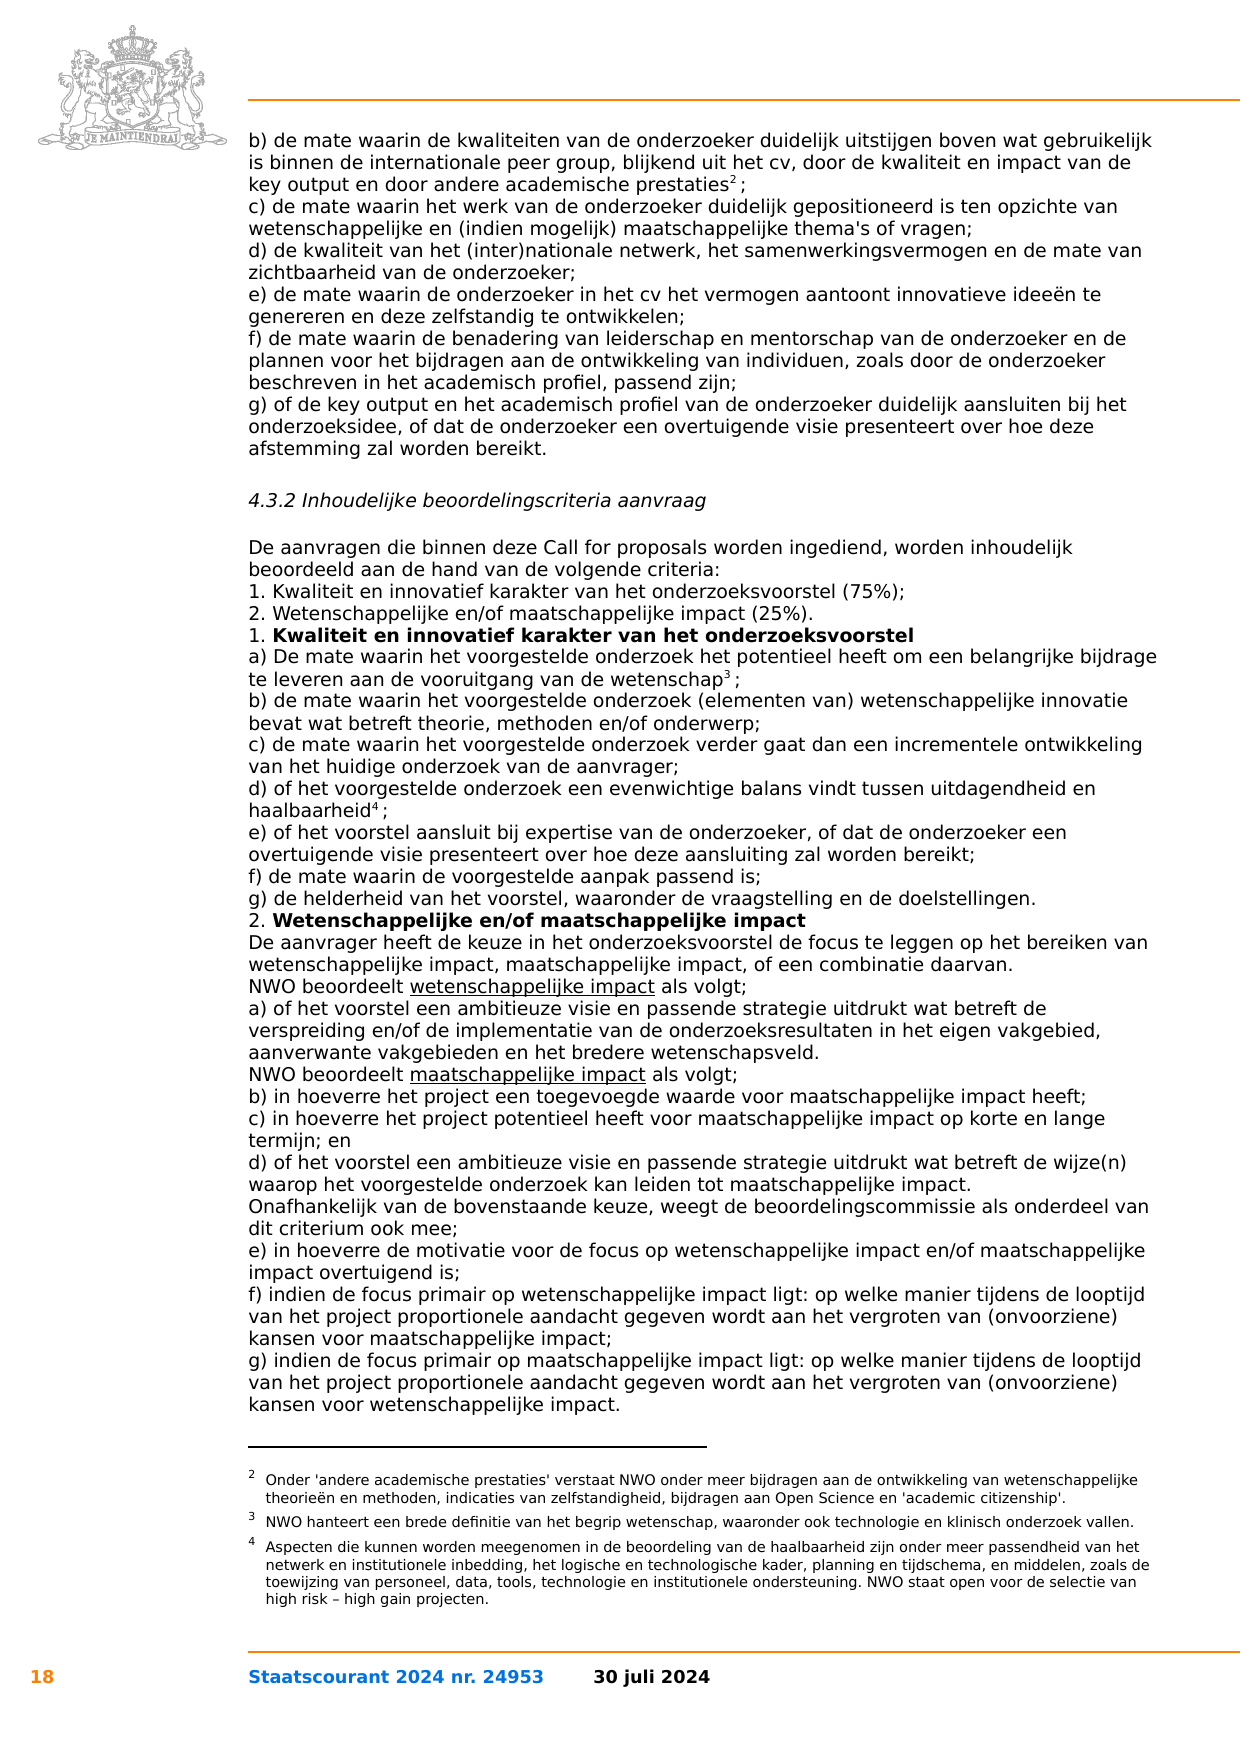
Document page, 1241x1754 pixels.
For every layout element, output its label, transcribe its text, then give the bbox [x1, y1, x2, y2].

text De aanvragen die binnen deze Call for proposals worden ingediend, worden inhoudelijk beoordeeld aan de hand van de volgende criteria: [248, 537, 1163, 581]
text d) de kwaliteit van het (inter)nationale netwerk, het samenwerkingsvermogen en de mate van zichtbaarheid van de onderzoeker; [248, 240, 1163, 284]
text g) indien de focus primair op maatschappelijke impact ligt: op welke manier tijdens de looptijd van het project proportionele aandacht gegeven wordt aan het vergroten van (onvoorziene) kansen voor wetenschappelijke impact. [248, 1350, 1163, 1416]
text a) De mate waarin het voorgestelde onderzoek het potentieel heeft om een belangrijke bijdrage te leveren aan de vooruitgang van de wetenschap; [248, 646, 1163, 690]
text c) de mate waarin het werk van de onderzoeker duidelijk gepositioneerd is ten opzichte van wetenschappelijke en (indien mogelijk) maatschappelijke thema's of vragen; [248, 196, 1163, 240]
text e) de mate waarin de onderzoeker in het cv het vermogen aantoont innovatieve ideeën te genereren en deze zelfstandig te ontwikkelen; [248, 284, 1163, 328]
text c) de mate waarin het voorgestelde onderzoek verder gaat dan een incrementele ontwikkeling van het huidige onderzoek van de aanvrager; [248, 734, 1163, 778]
text e) of het voorstel aansluit bij expertise van de onderzoeker, of dat de onderzoeker een overtuigende visie presenteert over hoe deze aansluiting zal worden bereikt; [248, 822, 1163, 866]
text f) de mate waarin de voorgestelde aanpak passend is; [248, 866, 1163, 888]
text g) de helderheid van het voorstel, waaronder de vraagstelling en de doelstellingen. [248, 888, 1163, 910]
text a) of het voorstel een ambitieuze visie en passende strategie uitdrukt wat betreft de verspreiding en/of de implementatie van de onderzoeksresultaten in het eigen vakgebied, aanverwante vakgebieden en het bredere wetenschapsveld. [248, 998, 1163, 1064]
text e) in hoeverre de motivatie voor de focus op wetenschappelijke impact en/of maatschappelijke impact overtuigend is; [248, 1240, 1163, 1284]
text NWO hanteert een brede definitie van het begrip wetenschap, waaronder ook technologie en klinisch onderzoek vallen. [248, 1510, 1163, 1532]
text d) of het voorgestelde onderzoek een evenwichtige balans vindt tussen uitdagendheid en haalbaarheid; [248, 778, 1163, 822]
text NWO beoordeelt maatschappelijke impact als volgt; [248, 1064, 1163, 1086]
text 1. Kwaliteit en innovatief karakter van het onderzoeksvoorstel (75%); [248, 581, 1163, 602]
text 1. Kwaliteit en innovatief karakter van het onderzoeksvoorstel [248, 624, 1163, 646]
text Onafhankelijk van de bovenstaande keuze, weegt de beoordelingscommissie als onderdeel van dit criterium ook mee; [248, 1196, 1163, 1240]
text b) de mate waarin het voorgestelde onderzoek (elementen van) wetenschappelijke innovatie bevat wat betreft theorie, methoden en/of onderwerp; [248, 690, 1163, 734]
picture [38, 25, 227, 150]
text 2. Wetenschappelijke en/of maatschappelijke impact [248, 910, 1163, 932]
text d) of het voorstel een ambitieuze visie en passende strategie uitdrukt wat betreft de wijze(n) waarop het voorgestelde onderzoek kan leiden tot maatschappelijke impact. [248, 1152, 1163, 1196]
text Onder 'andere academische prestaties' verstaat NWO onder meer bijdragen aan de ontwikkeling van wetenschappelijke theorieën en methoden, indicaties van zelfstandigheid, bijdragen aan Open Science en 'academic citizenship'. [248, 1468, 1163, 1507]
text 2. Wetenschappelijke en/of maatschappelijke impact (25%). [248, 602, 1163, 624]
text b) in hoeverre het project een toegevoegde waarde voor maatschappelijke impact heeft; [248, 1086, 1163, 1108]
text b) de mate waarin de kwaliteiten van de onderzoeker duidelijk uitstijgen boven wat gebruikelijk is binnen de internationale peer group, blijkend uit het cv, door de kwaliteit en impact van de key output en door andere academische prestaties; [248, 130, 1163, 196]
text f) de mate waarin de benadering van leiderschap en mentorschap van de onderzoeker en de plannen voor het bijdragen aan de ontwikkeling van individuen, zoals door de onderzoeker beschreven in het academisch profiel, passend zijn; [248, 328, 1163, 394]
text g) of de key output en het academisch profiel van de onderzoeker duidelijk aansluiten bij het onderzoeksidee, of dat de onderzoeker een overtuigende visie presenteert over hoe deze afstemming zal worden bereikt. [248, 394, 1163, 459]
subtitle 4.3.2 Inhoudelijke beoordelingscriteria aanvraag [248, 489, 1163, 512]
text De aanvrager heeft de keuze in het onderzoeksvoorstel de focus te leggen op het bereiken van wetenschappelijke impact, maatschappelijke impact, of een combinatie daarvan. [248, 932, 1163, 976]
text f) indien de focus primair op wetenschappelijke impact ligt: op welke manier tijdens de looptijd van het project proportionele aandacht gegeven wordt aan het vergroten van (onvoorziene) kansen voor maatschappelijke impact; [248, 1284, 1163, 1350]
text NWO beoordeelt wetenschappelijke impact als volgt; [248, 976, 1163, 998]
text c) in hoeverre het project potentieel heeft voor maatschappelijke impact op korte en lange termijn; en [248, 1108, 1163, 1152]
text Aspecten die kunnen worden meegenomen in de beoordeling van de haalbaarheid zijn onder meer passendheid van het netwerk en institutionele inbedding, het logische en technologische kader, planning en tijdschema, en middelen, zoals de toewijzing van personeel, data, tools, technologie en institutionele ondersteuning. NWO staat open voor de selectie van high risk – high gain projecten. [248, 1535, 1163, 1608]
